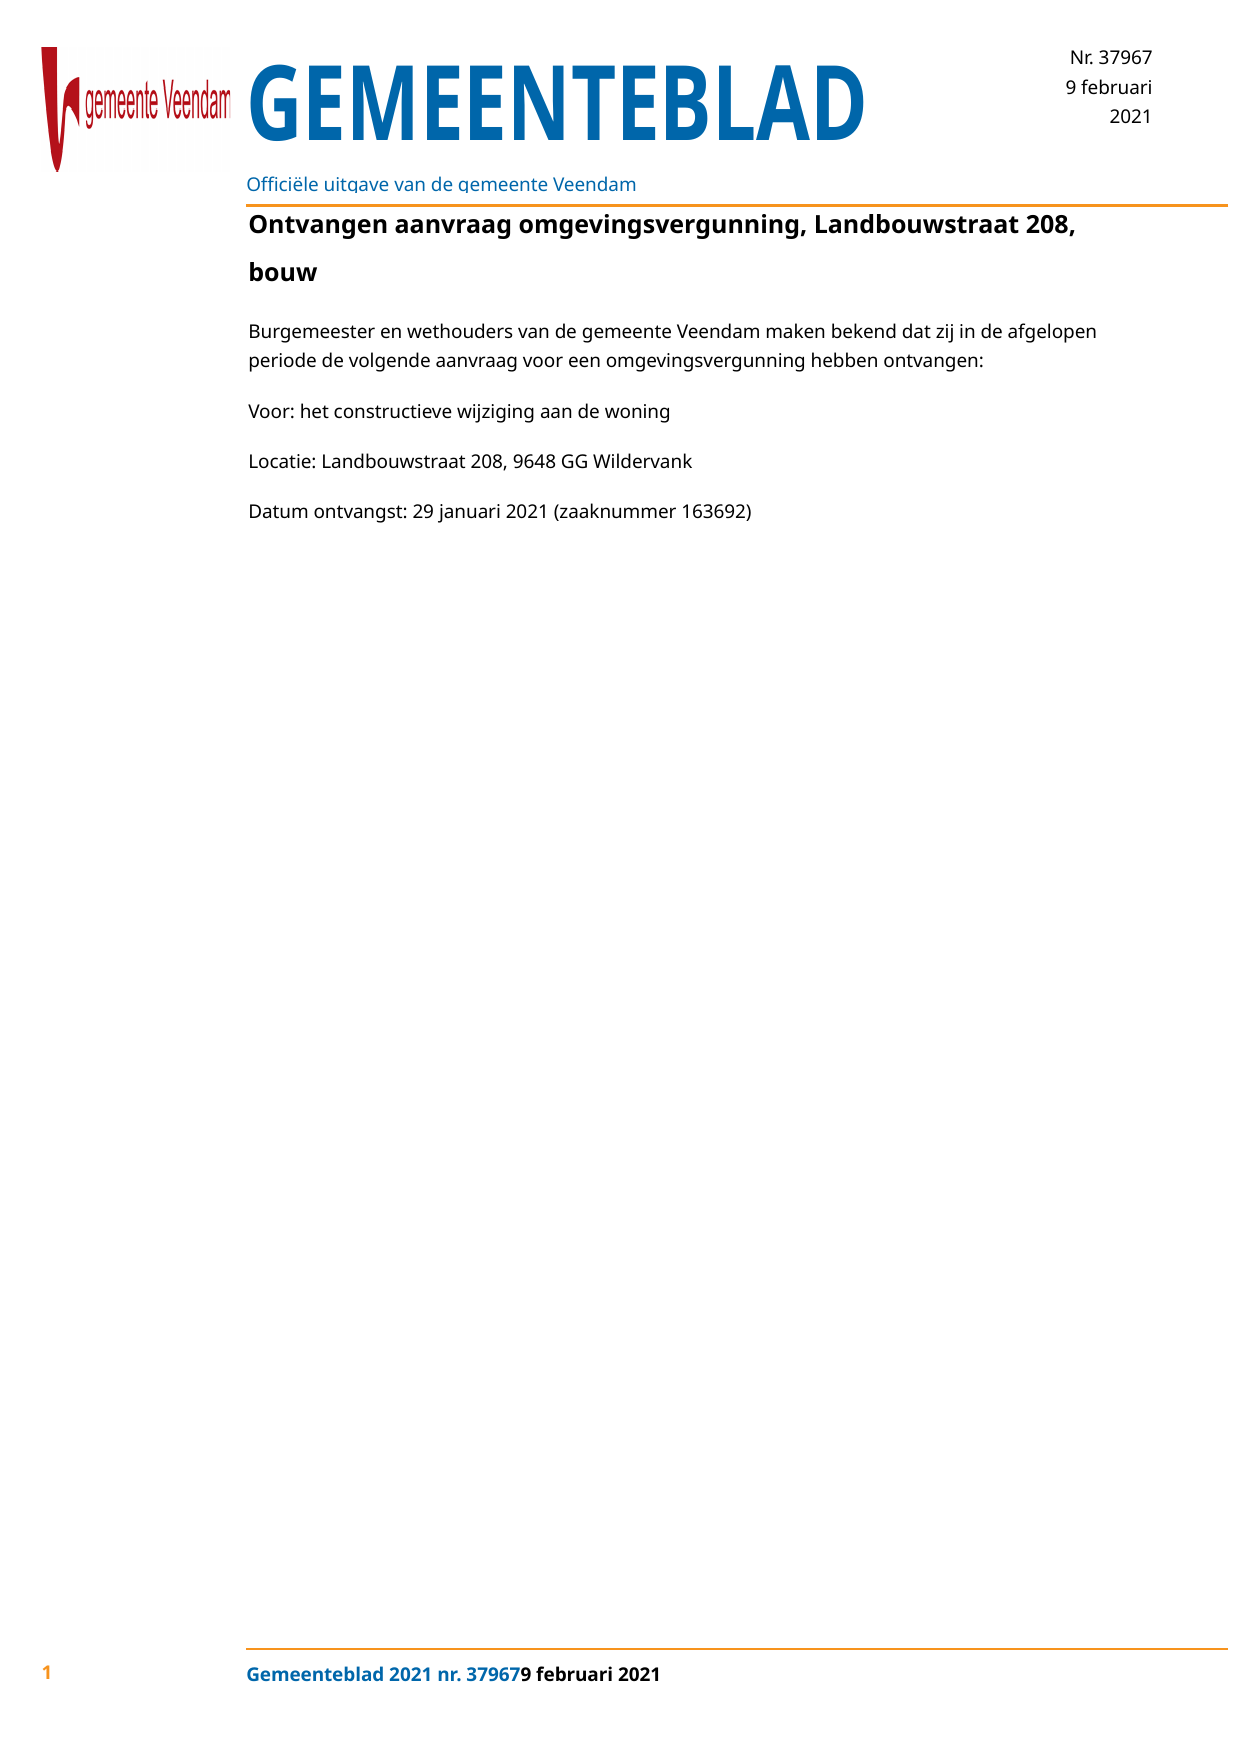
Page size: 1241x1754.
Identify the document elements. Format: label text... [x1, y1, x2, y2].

text Voor: het constructieve wijziging aan de woning [248, 398, 1152, 424]
text Locatie: Landbouwstraat 208, 9648 GG Wildervank [248, 448, 1152, 474]
text Ontvangen aanvraag omgevingsvergunning, Landbouwstraat 208, bouw [248, 207, 1152, 288]
text Burgemeester en wethouders van de gemeente Veendam maken bekend dat zij in de afgelopen periode de volgende aanvraag voor een omgevingsvergunning hebben ontvangen: [248, 318, 1152, 373]
picture [41, 47, 231, 172]
text Datum ontvangst: 29 januari 2021 (zaaknummer 163692) [248, 499, 1152, 524]
